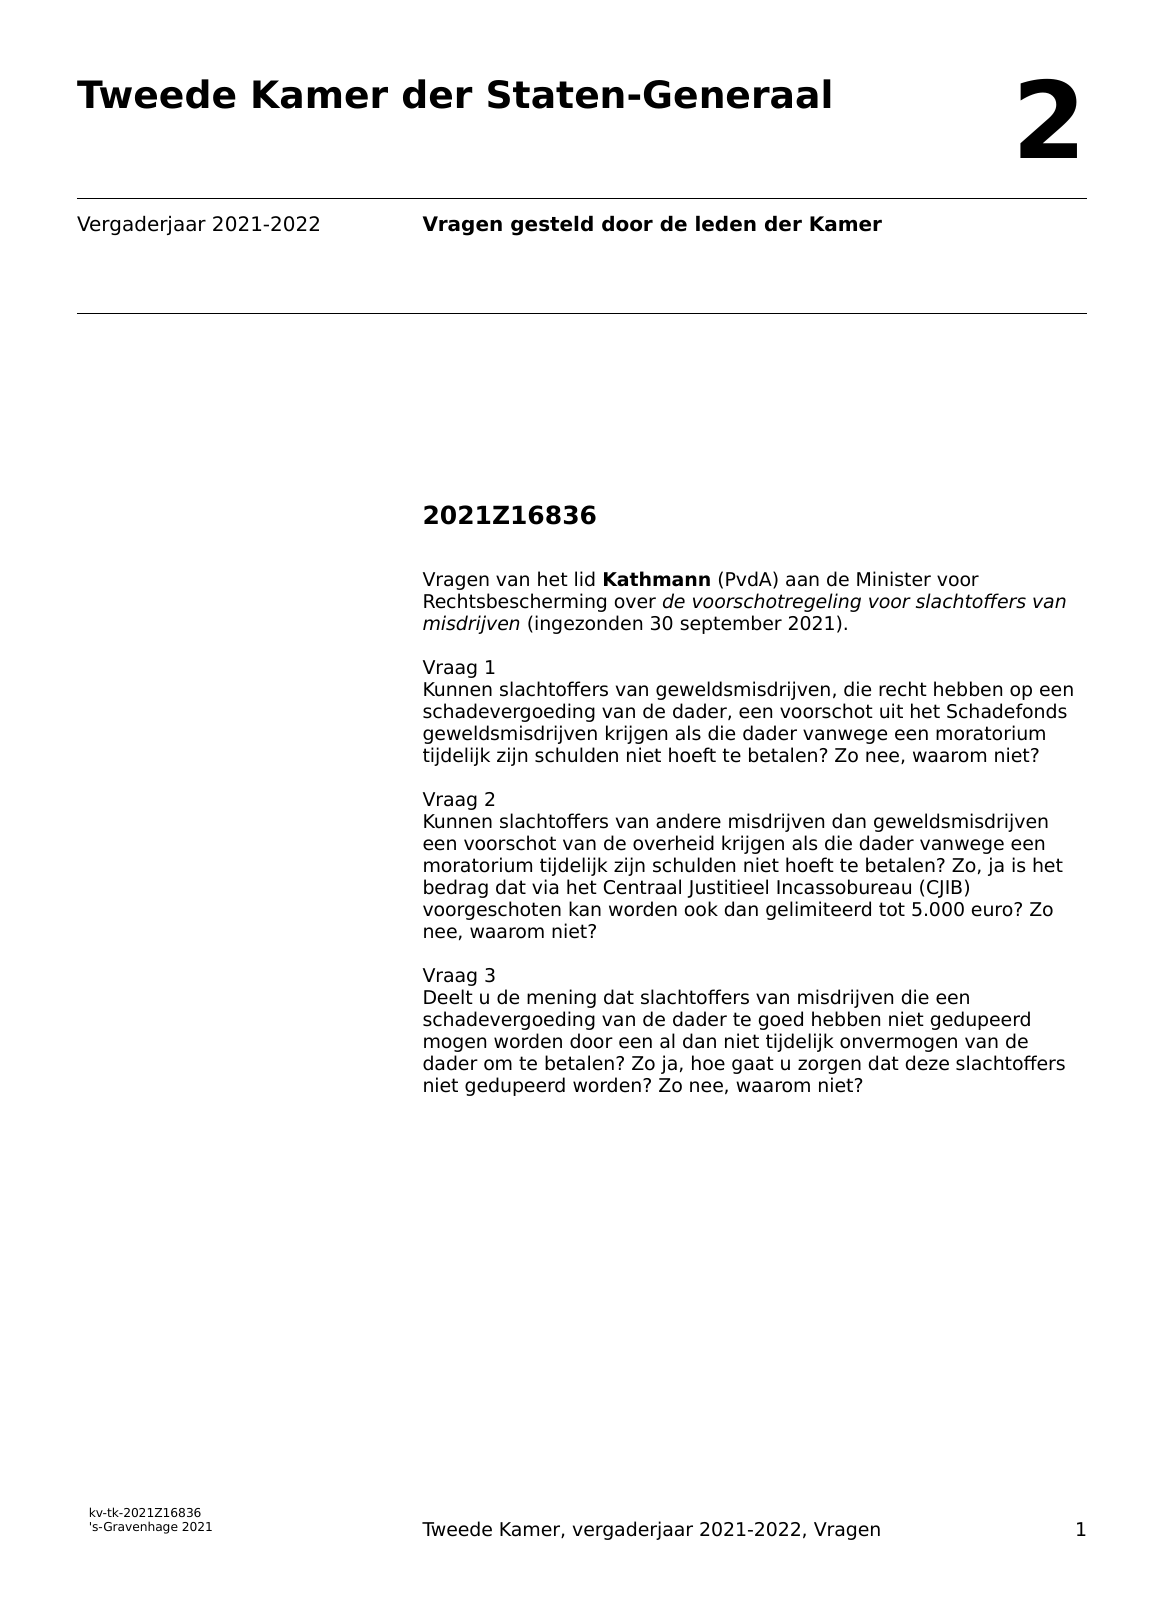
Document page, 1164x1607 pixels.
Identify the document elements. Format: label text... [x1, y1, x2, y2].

text Vraag 2 [422, 789, 1087, 811]
text 2021Z16836 [422, 501, 1087, 531]
text 's-Gravenhage 2021 [88, 1520, 323, 1534]
text Kunnen slachtoffers van andere misdrijven dan geweldsmisdrijven een voorschot van de overheid krijgen als die dader vanwege een moratorium tijdelijk zijn schulden niet hoeft te betalen? Zo, ja is het bedrag dat via het Centraal Justitieel Incassobureau (CJIB) voorgeschoten kan worden ook dan gelimiteerd tot 5.000 euro? Zo nee, waarom niet? [422, 811, 1087, 943]
text Vragen van het lid Kathmann (PvdA) aan de Minister voor Rechtsbescherming over de voorschotregeling voor slachtoffers van misdrijven (ingezonden 30 september 2021). [422, 569, 1087, 635]
table_header Tweede Kamer der Staten-Generaal [77, 59, 886, 198]
text Vraag 1 [422, 657, 1087, 679]
text Deelt u de mening dat slachtoffers van misdrijven die een schadevergoeding van de dader te goed hebben niet gedupeerd mogen worden door een al dan niet tijdelijk onvermogen van de dader om te betalen? Zo ja, hoe gaat u zorgen dat deze slachtoffers niet gedupeerd worden? Zo nee, waarom niet? [422, 987, 1087, 1097]
text kv-tk-2021Z16836 [88, 1506, 323, 1520]
table_cell Vragen gesteld door de leden der Kamer [422, 199, 1087, 313]
text Vraag 3 [422, 965, 1087, 987]
table_cell Vergaderjaar 2021-2022 [77, 199, 422, 313]
text Kunnen slachtoffers van geweldsmisdrijven, die recht hebben op een schadevergoeding van de dader, een voorschot uit het Schadefonds geweldsmisdrijven krijgen als die dader vanwege een moratorium tijdelijk zijn schulden niet hoeft te betalen? Zo nee, waarom niet? [422, 679, 1087, 767]
table_header 2 [886, 59, 1087, 198]
